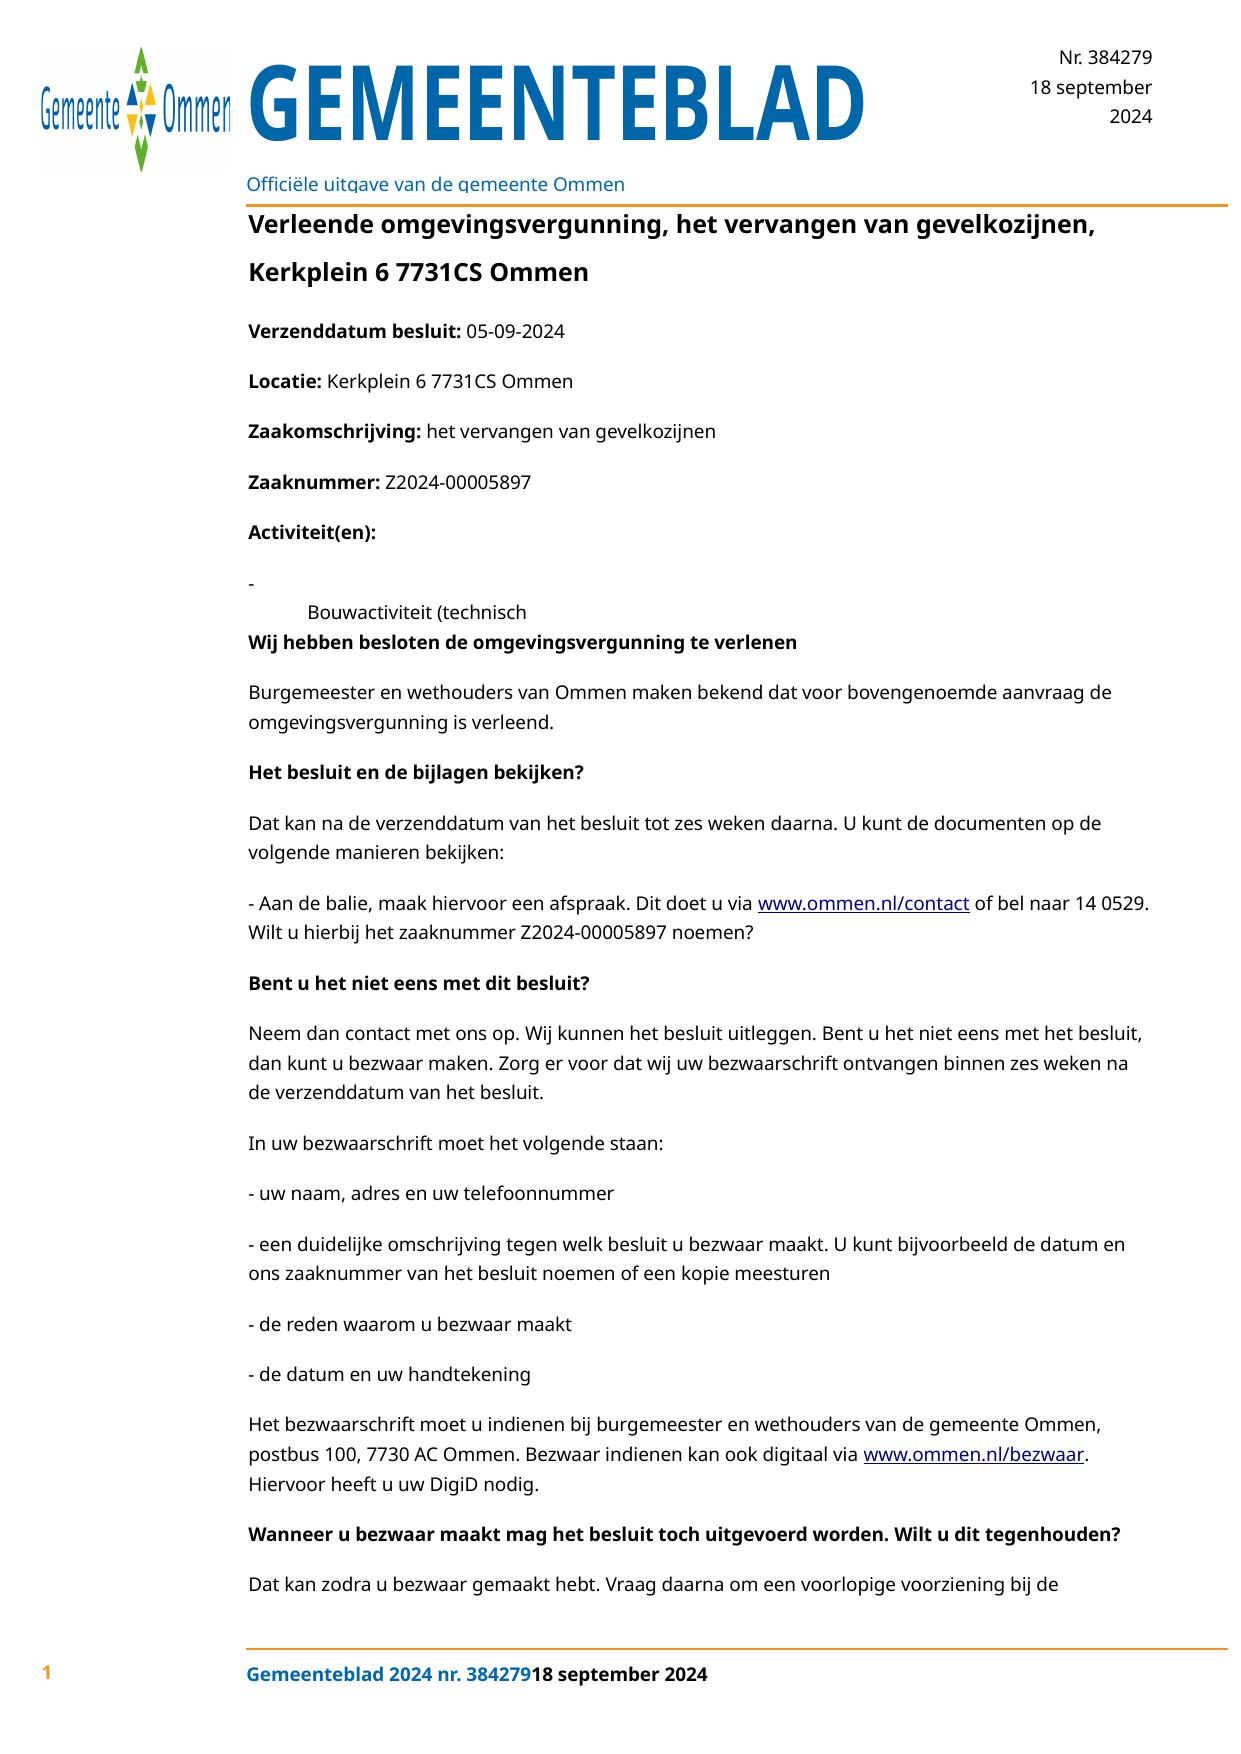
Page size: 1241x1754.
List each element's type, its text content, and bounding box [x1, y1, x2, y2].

text - Aan de balie, maak hiervoor een afspraak. Dit doet u via www.ommen.nl/contact of bel naar 14 0529. Wilt u hierbij het zaaknummer Z2024-00005897 noemen? [248, 890, 1152, 945]
text Burgemeester en wethouders van Ommen maken bekend dat voor bovengenoemde aanvraag de omgevingsvergunning is verleend. [248, 679, 1152, 735]
text - een duidelijke omschrijving tegen welk besluit u bezwaar maakt. U kunt bijvoorbeeld de datum en ons zaaknummer van het besluit noemen of een kopie meesturen [248, 1231, 1152, 1286]
text Bent u het niet eens met dit besluit? [248, 970, 1152, 996]
text Dat kan na de verzenddatum van het besluit tot zes weken daarna. U kunt de documenten op de volgende manieren bekijken: [248, 810, 1152, 865]
text - uw naam, adres en uw telefoonnummer [248, 1180, 1152, 1206]
text Zaakomschrijving: het vervangen van gevelkozijnen [248, 419, 1152, 444]
text Neem dan contact met ons op. Wij kunnen het besluit uitleggen. Bent u het niet eens met het besluit, dan kunt u bezwaar maken. Zorg er voor dat wij uw bezwaarschrift ontvangen binnen zes weken na de verzenddatum van het besluit. [248, 1020, 1152, 1105]
text Verzenddatum besluit: 05-09-2024 [248, 318, 1152, 344]
text Het besluit en de bijlagen bekijken? [248, 759, 1152, 785]
list Bouwactiviteit (technisch [248, 599, 1152, 625]
text Wij hebben besloten de omgevingsvergunning te verlenen [248, 629, 1152, 655]
text In uw bezwaarschrift moet het volgende staan: [248, 1130, 1152, 1156]
text Activiteit(en): [248, 519, 1152, 545]
text - de reden waarom u bezwaar maakt [248, 1311, 1152, 1337]
text Verleende omgevingsvergunning, het vervangen van gevelkozijnen, Kerkplein 6 7731CS Ommen [248, 207, 1152, 288]
text - de datum en uw handtekening [248, 1361, 1152, 1387]
text Dat kan zodra u bezwaar gemaakt hebt. Vraag daarna om een voorlopige voorziening bij de [248, 1572, 1152, 1597]
text Zaaknummer: Z2024-00005897 [248, 469, 1152, 495]
text Het bezwaarschrift moet u indienen bij burgemeester en wethouders van de gemeente Ommen, postbus 100, 7730 AC Ommen. Bezwaar indienen kan ook digitaal via www.ommen.nl/bezwaar. Hiervoor heeft u uw DigiD nodig. [248, 1412, 1152, 1497]
picture [41, 47, 231, 172]
text Locatie: Kerkplein 6 7731CS Ommen [248, 368, 1152, 394]
text Wanneer u bezwaar maakt mag het besluit toch uitgevoerd worden. Wilt u dit tegenhouden? [248, 1521, 1152, 1547]
